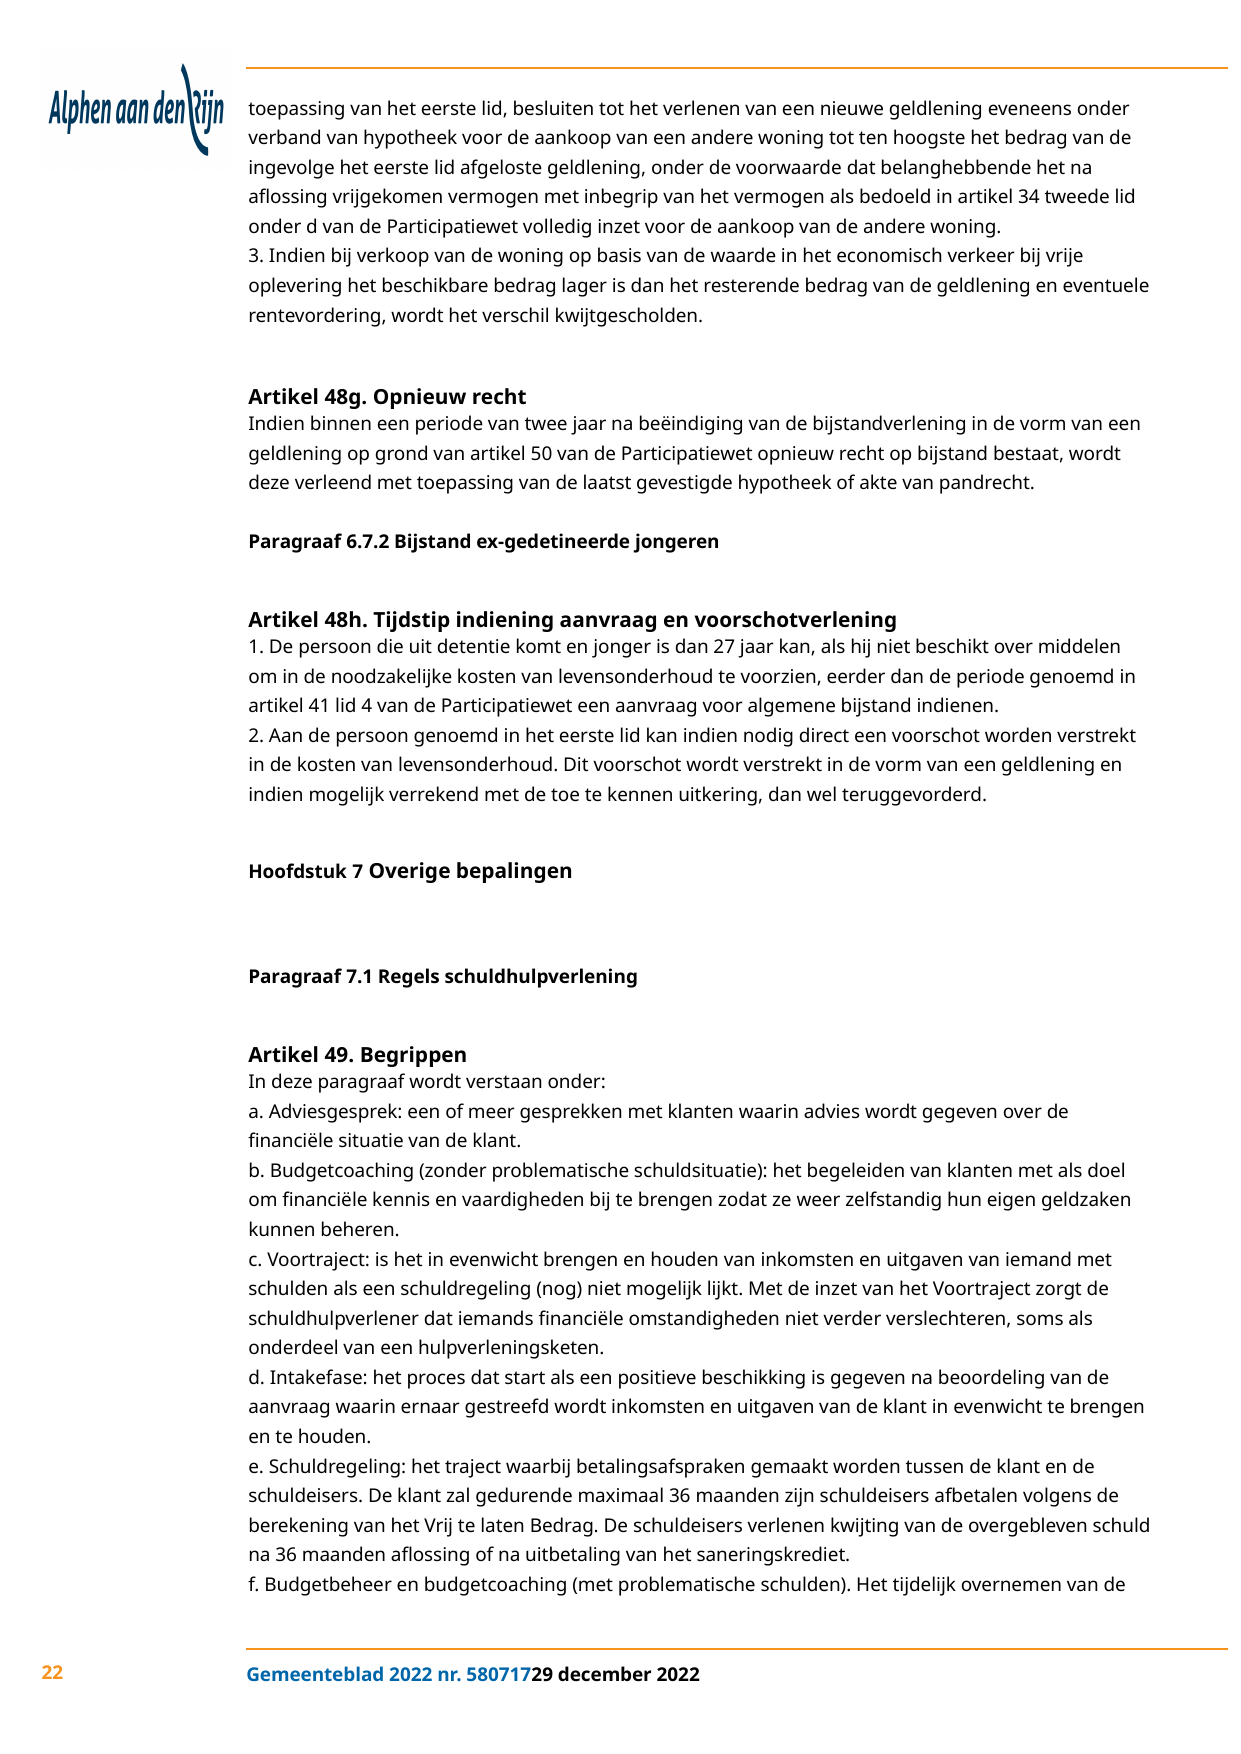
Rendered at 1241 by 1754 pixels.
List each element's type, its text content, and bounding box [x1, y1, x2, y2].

text Paragraaf 7.1 Regels schuldhulpverlening [248, 964, 1152, 989]
text b. Budgetcoaching (zonder problematische schuldsituatie): het begeleiden van klanten met als doel om financiële kennis en vaardigheden bij te brengen zodat ze weer zelfstandig hun eigen geldzaken kunnen beheren. [248, 1157, 1152, 1242]
text toepassing van het eerste lid, besluiten tot het verlenen van een nieuwe geldlening eveneens onder verband van hypotheek voor de aankoop van een andere woning tot ten hoogste het bedrag van de ingevolge het eerste lid afgeloste geldlening, onder de voorwaarde dat belanghebbende het na aflossing vrijgekomen vermogen met inbegrip van het vermogen als bedoeld in artikel 34 tweede lid onder d van de Participatiewet volledig inzet voor de aankoop van de andere woning. [248, 95, 1152, 239]
picture [41, 47, 231, 172]
text 3. Indien bij verkoop van de woning op basis van de waarde in het economisch verkeer bij vrije oplevering het beschikbare bedrag lager is dan het resterende bedrag van de geldlening en eventuele rentevordering, wordt het verschil kwijtgescholden. [248, 243, 1152, 328]
text Artikel 48g. Opnieuw recht [248, 382, 1152, 410]
text f. Budgetbeheer en budgetcoaching (met problematische schulden). Het tijdelijk overnemen van de [248, 1571, 1152, 1597]
text d. Intakefase: het proces dat start als een positieve beschikking is gegeven na beoordeling van de aanvraag waarin ernaar gestreefd wordt inkomsten en uitgaven van de klant in evenwicht te brengen en te houden. [248, 1364, 1152, 1449]
text In deze paragraaf wordt verstaan onder: [248, 1068, 1152, 1094]
text e. Schuldregeling: het traject waarbij betalingsafspraken gemaakt worden tussen de klant en de schuldeisers. De klant zal gedurende maximaal 36 maanden zijn schuldeisers afbetalen volgens de berekening van het Vrij te laten Bedrag. De schuldeisers verlenen kwijting van de overgebleven schuld na 36 maanden aflossing of na uitbetaling van het saneringskrediet. [248, 1453, 1152, 1567]
text a. Adviesgesprek: een of meer gesprekken met klanten waarin advies wordt gegeven over de financiële situatie van de klant. [248, 1098, 1152, 1153]
text 2. Aan de persoon genoemd in het eerste lid kan indien nodig direct een voorschot worden verstrekt in de kosten van levensonderhoud. Dit voorschot wordt verstrekt in de vorm van een geldlening en indien mogelijk verrekend met de toe te kennen uitkering, dan wel teruggevorderd. [248, 722, 1152, 807]
text 1. De persoon die uit detentie komt en jonger is dan 27 jaar kan, als hij niet beschikt over middelen om in de noodzakelijke kosten van levensonderhoud te voorzien, eerder dan de periode genoemd in artikel 41 lid 4 van de Participatiewet een aanvraag voor algemene bijstand indienen. [248, 633, 1152, 718]
text Hoofdstuk 7 Overige bepalingen [248, 856, 1152, 885]
text Paragraaf 6.7.2 Bijstand ex-gedetineerde jongeren [248, 529, 1152, 554]
text Artikel 48h. Tijdstip indiening aanvraag en voorschotverlening [248, 605, 1152, 633]
text Artikel 49. Begrippen [248, 1040, 1152, 1068]
text Indien binnen een periode van twee jaar na beëindiging van de bijstandverlening in de vorm van een geldlening op grond van artikel 50 van de Participatiewet opnieuw recht op bijstand bestaat, wordt deze verleend met toepassing van de laatst gevestigde hypotheek of akte van pandrecht. [248, 410, 1152, 495]
text c. Voortraject: is het in evenwicht brengen en houden van inkomsten en uitgaven van iemand met schulden als een schuldregeling (nog) niet mogelijk lijkt. Met de inzet van het Voortraject zorgt de schuldhulpverlener dat iemands financiële omstandigheden niet verder verslechteren, soms als onderdeel van een hulpverleningsketen. [248, 1246, 1152, 1360]
